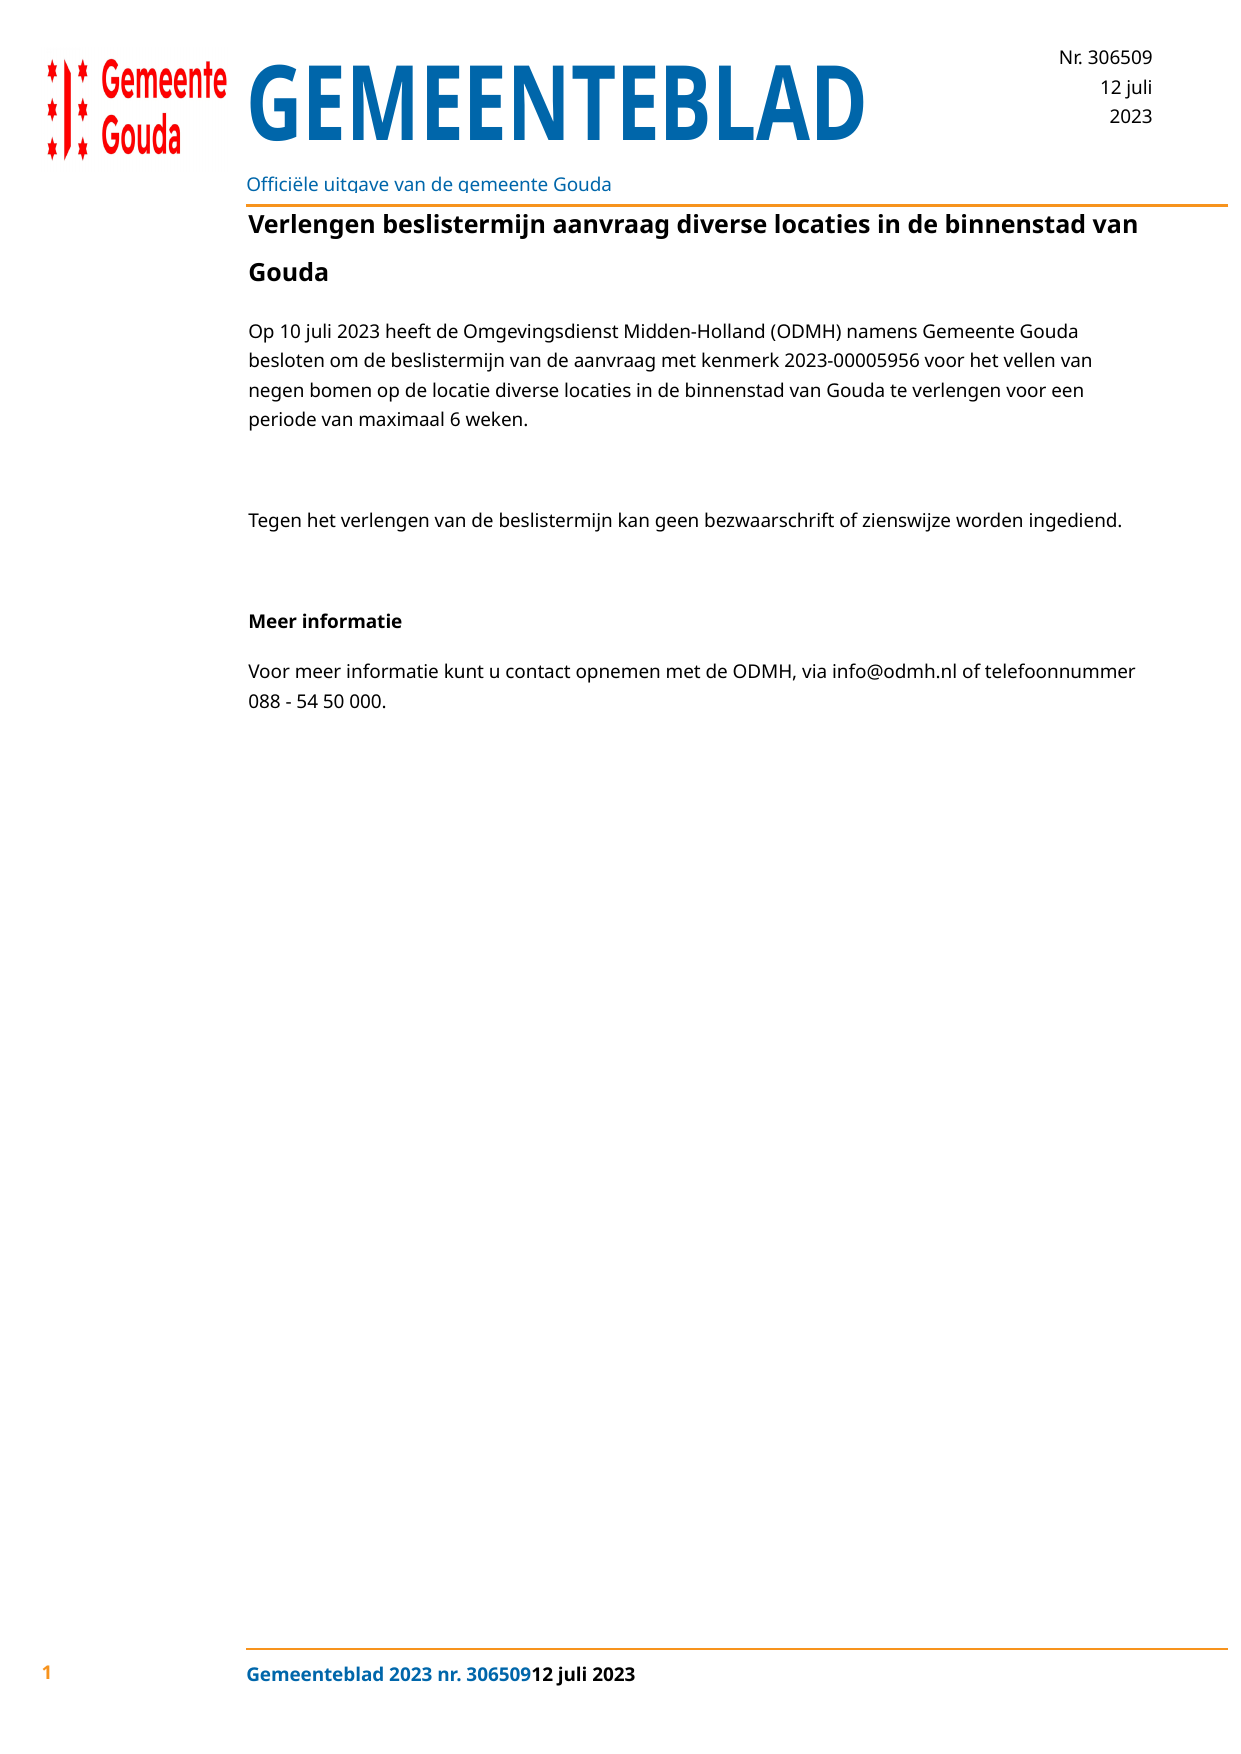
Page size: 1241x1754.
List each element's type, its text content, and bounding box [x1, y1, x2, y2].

text Meer informatie [248, 608, 1152, 634]
text Verlengen beslistermijn aanvraag diverse locaties in de binnenstad van Gouda [248, 207, 1152, 288]
text Voor meer informatie kunt u contact opnemen met de ODMH, via info@odmh.nl of telefoonnummer 088 - 54 50 000. [248, 659, 1152, 714]
text Op 10 juli 2023 heeft de Omgevingsdienst Midden-Holland (ODMH) namens Gemeente Gouda besloten om de beslistermijn van de aanvraag met kenmerk 2023-00005956 voor het vellen van negen bomen op de locatie diverse locaties in de binnenstad van Gouda te verlengen voor een periode van maximaal 6 weken. [248, 318, 1152, 432]
picture [41, 47, 231, 172]
text Tegen het verlengen van de beslistermijn kan geen bezwaarschrift of zienswijze worden ingediend. [248, 507, 1152, 533]
